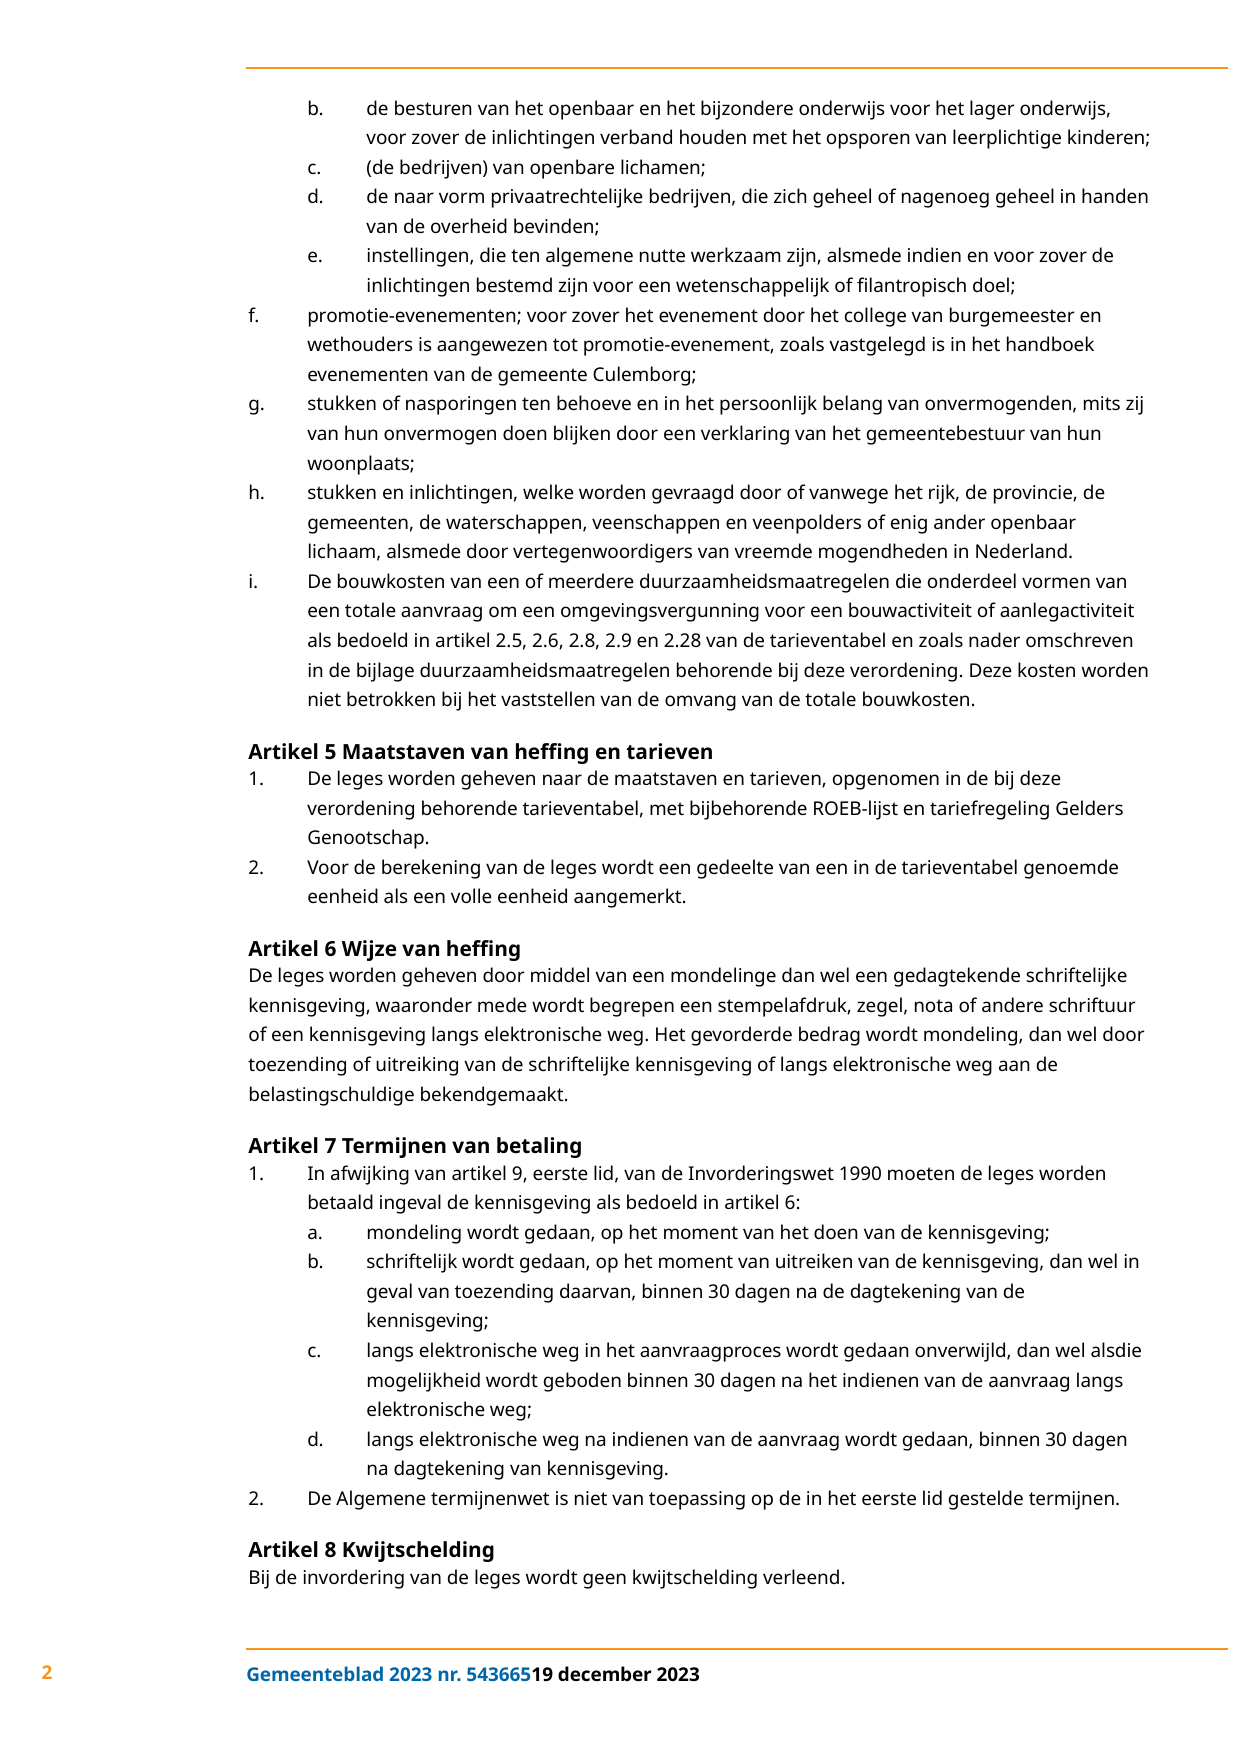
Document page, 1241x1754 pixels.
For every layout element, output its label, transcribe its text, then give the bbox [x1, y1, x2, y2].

list (de bedrijven) van openbare lichamen; [307, 154, 1152, 180]
list De leges worden geheven naar de maatstaven en tarieven, opgenomen in de bij deze verordening behorende tarieventabel, met bijbehorende ROEB-lijst en tariefregeling Gelders Genootschap. [248, 765, 1152, 850]
text De leges worden geheven door middel van een mondelinge dan wel een gedagtekende schriftelijke kennisgeving, waaronder mede wordt begrepen een stempelafdruk, zegel, nota of andere schriftuur of een kennisgeving langs elektronische weg. Het gevorderde bedrag wordt mondeling, dan wel door toezending of uitreiking van de schriftelijke kennisgeving of langs elektronische weg aan de belastingschuldige bekendgemaakt. [248, 962, 1152, 1107]
list langs elektronische weg na indienen van de aanvraag wordt gedaan, binnen 30 dagen na dagtekening van kennisgeving. [307, 1426, 1152, 1481]
list stukken of nasporingen ten behoeve en in het persoonlijk belang van onvermogenden, mits zij van hun onvermogen doen blijken door een verklaring van het gemeentebestuur van hun woonplaats; [248, 391, 1152, 476]
text Bij de invordering van de leges wordt geen kwijtschelding verleend. [248, 1564, 1152, 1590]
text Artikel 8 Kwijtschelding [248, 1536, 1152, 1564]
picture [41, 47, 231, 172]
text Artikel 5 Maatstaven van heffing en tarieven [248, 737, 1152, 765]
list mondeling wordt gedaan, op het moment van het doen van de kennisgeving; [307, 1219, 1152, 1244]
list de naar vorm privaatrechtelijke bedrijven, die zich geheel of nagenoeg geheel in handen van de overheid bevinden; [307, 183, 1152, 239]
list De Algemene termijnenwet is niet van toepassing op de in het eerste lid gestelde termijnen. [248, 1485, 1152, 1511]
list schriftelijk wordt gedaan, op het moment van uitreiken van de kennisgeving, dan wel in geval van toezending daarvan, binnen 30 dagen na de dagtekening van de kennisgeving; [307, 1248, 1152, 1333]
list promotie-evenementen; voor zover het evenement door het college van burgemeester en wethouders is aangewezen tot promotie-evenement, zoals vastgelegd is in het handboek evenementen van de gemeente Culemborg; [248, 302, 1152, 387]
list instellingen, die ten algemene nutte werkzaam zijn, alsmede indien en voor zover de inlichtingen bestemd zijn voor een wetenschappelijk of filantropisch doel; [307, 243, 1152, 298]
text Artikel 6 Wijze van heffing [248, 934, 1152, 962]
list stukken en inlichtingen, welke worden gevraagd door of vanwege het rijk, de provincie, de gemeenten, de waterschappen, veenschappen en veenpolders of enig ander openbaar lichaam, alsmede door vertegenwoordigers van vreemde mogendheden in Nederland. [248, 479, 1152, 564]
text Artikel 7 Termijnen van betaling [248, 1131, 1152, 1160]
list In afwijking van artikel 9, eerste lid, van de Invorderingswet 1990 moeten de leges worden betaald ingeval de kennisgeving als bedoeld in artikel 6: [248, 1160, 1152, 1215]
list de besturen van het openbaar en het bijzondere onderwijs voor het lager onderwijs, voor zover de inlichtingen verband houden met het opsporen van leerplichtige kinderen; [307, 95, 1152, 150]
list De bouwkosten van een of meerdere duurzaamheidsmaatregelen die onderdeel vormen van een totale aanvraag om een omgevingsvergunning voor een bouwactiviteit of aanlegactiviteit als bedoeld in artikel 2.5, 2.6, 2.8, 2.9 en 2.28 van de tarieventabel en zoals nader omschreven in de bijlage duurzaamheidsmaatregelen behorende bij deze verordening. Deze kosten worden niet betrokken bij het vaststellen van de omvang van de totale bouwkosten. [248, 568, 1152, 712]
list Voor de berekening van de leges wordt een gedeelte van een in de tarieventabel genoemde eenheid als een volle eenheid aangemerkt. [248, 854, 1152, 909]
list langs elektronische weg in het aanvraagproces wordt gedaan onverwijld, dan wel alsdie mogelijkheid wordt geboden binnen 30 dagen na het indienen van de aanvraag langs elektronische weg; [307, 1337, 1152, 1422]
